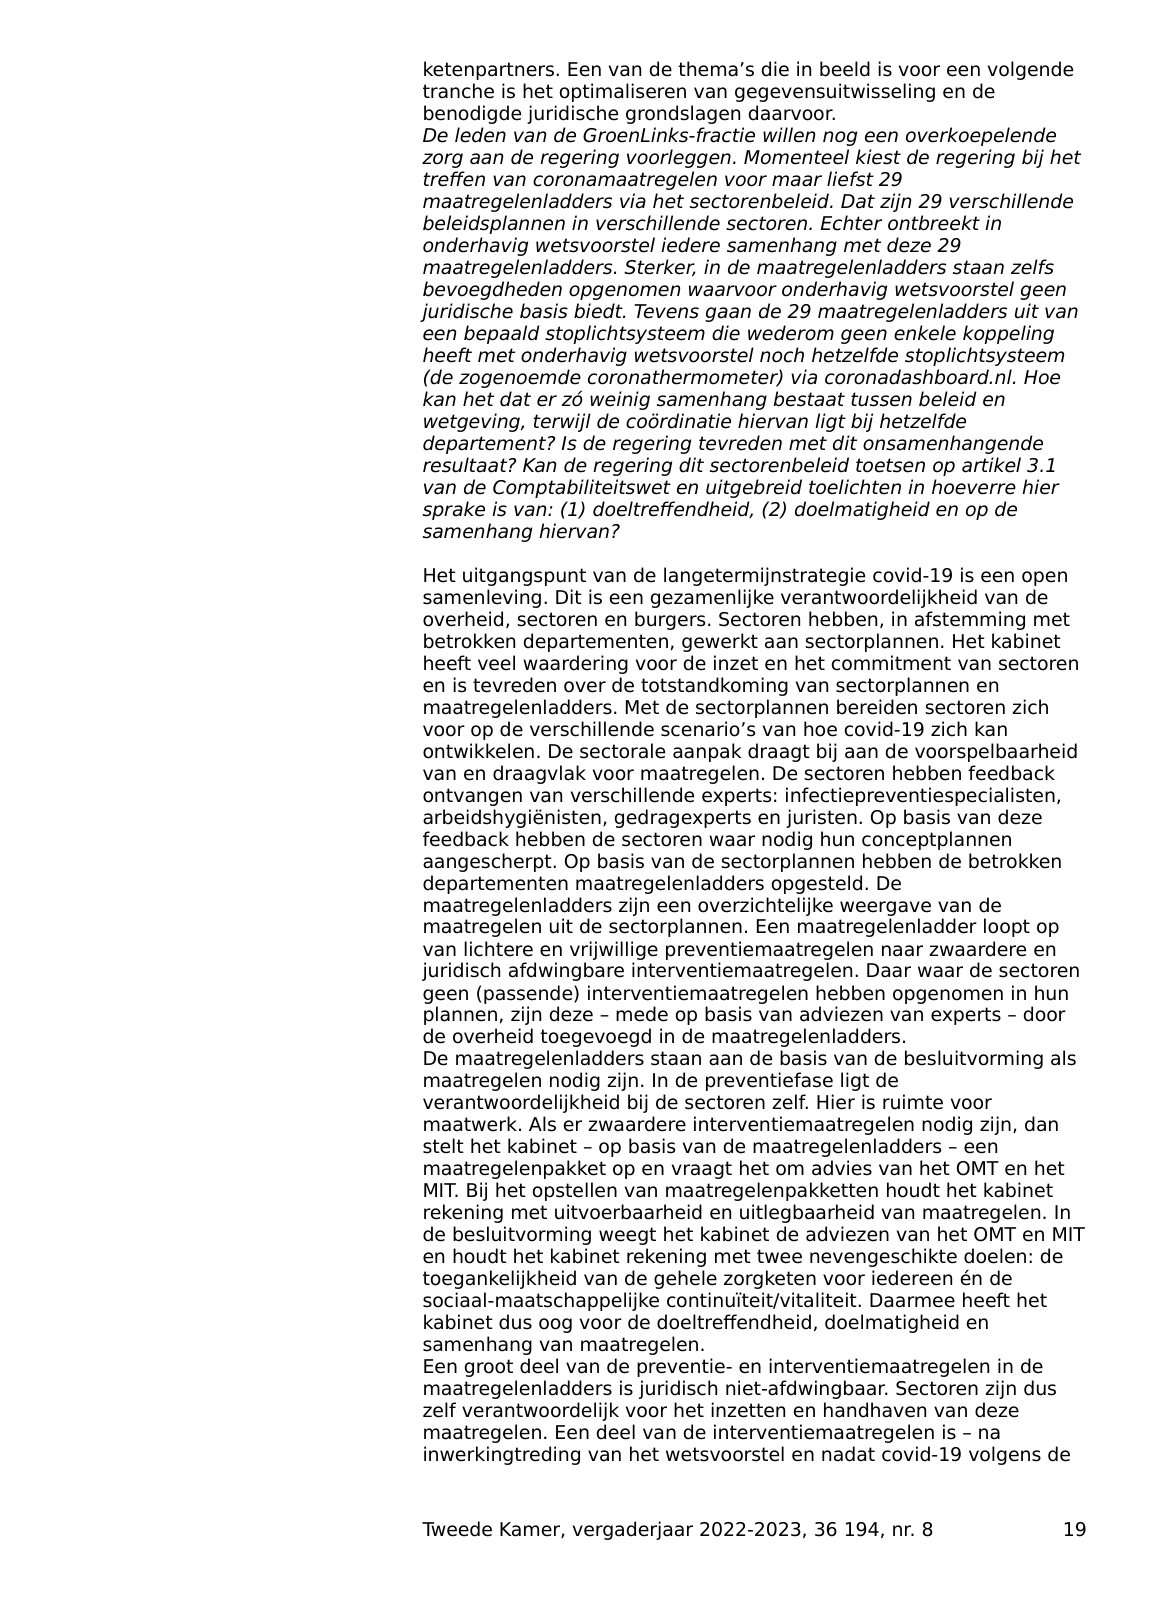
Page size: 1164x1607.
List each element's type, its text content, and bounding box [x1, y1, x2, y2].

text De leden van de GroenLinks-fractie willen nog een overkoepelende zorg aan de regering voorleggen. Momenteel kiest de regering bij het treffen van coronamaatregelen voor maar liefst 29 maatregelenladders via het sectorenbeleid. Dat zijn 29 verschillende beleidsplannen in verschillende sectoren. Echter ontbreekt in onderhavig wetsvoorstel iedere samenhang met deze 29 maatregelenladders. Sterker, in de maatregelenladders staan zelfs bevoegdheden opgenomen waarvoor onderhavig wetsvoorstel geen juridische basis biedt. Tevens gaan de 29 maatregelenladders uit van een bepaald stoplichtsysteem die wederom geen enkele koppeling heeft met onderhavig wetsvoorstel noch hetzelfde stoplichtsysteem (de zogenoemde coronathermometer) via coronadashboard.nl. Hoe kan het dat er zó weinig samenhang bestaat tussen beleid en wetgeving, terwijl de coördinatie hiervan ligt bij hetzelfde departement? Is de regering tevreden met dit onsamenhangende resultaat? Kan de regering dit sectorenbeleid toetsen op artikel 3.1 van de Comptabiliteitswet en uitgebreid toelichten in hoeverre hier sprake is van: (1) doeltreffendheid, (2) doelmatigheid en op de samenhang hiervan? [422, 125, 1087, 543]
text Het uitgangspunt van de langetermijnstrategie covid-19 is een open samenleving. Dit is een gezamenlijke verantwoordelijkheid van de overheid, sectoren en burgers. Sectoren hebben, in afstemming met betrokken departementen, gewerkt aan sectorplannen. Het kabinet heeft veel waardering voor de inzet en het commitment van sectoren en is tevreden over de totstandkoming van sectorplannen en maatregelenladders. Met de sectorplannen bereiden sectoren zich voor op de verschillende scenario’s van hoe covid-19 zich kan ontwikkelen. De sectorale aanpak draagt bij aan de voorspelbaarheid van en draagvlak voor maatregelen. De sectoren hebben feedback ontvangen van verschillende experts: infectiepreventiespecialisten, arbeidshygiënisten, gedragexperts en juristen. Op basis van deze feedback hebben de sectoren waar nodig hun conceptplannen aangescherpt. Op basis van de sectorplannen hebben de betrokken departementen maatregelenladders opgesteld. De maatregelenladders zijn een overzichtelijke weergave van de maatregelen uit de sectorplannen. Een maatregelenladder loopt op van lichtere en vrijwillige preventiemaatregelen naar zwaardere en juridisch afdwingbare interventiemaatregelen. Daar waar de sectoren geen (passende) interventiemaatregelen hebben opgenomen in hun plannen, zijn deze – mede op basis van adviezen van experts – door de overheid toegevoegd in de maatregelenladders. [422, 565, 1087, 1048]
text De maatregelenladders staan aan de basis van de besluitvorming als maatregelen nodig zijn. In de preventiefase ligt de verantwoordelijkheid bij de sectoren zelf. Hier is ruimte voor maatwerk. Als er zwaardere interventiemaatregelen nodig zijn, dan stelt het kabinet – op basis van de maatregelenladders – een maatregelenpakket op en vraagt het om advies van het OMT en het MIT. Bij het opstellen van maatregelenpakketten houdt het kabinet rekening met uitvoerbaarheid en uitlegbaarheid van maatregelen. In de besluitvorming weegt het kabinet de adviezen van het OMT en MIT en houdt het kabinet rekening met twee nevengeschikte doelen: de toegankelijkheid van de gehele zorgketen voor iedereen én de sociaal-maatschappelijke continuïteit/vitaliteit. Daarmee heeft het kabinet dus oog voor de doeltreffendheid, doelmatigheid en samenhang van maatregelen. [422, 1048, 1087, 1356]
text ketenpartners. Een van de thema’s die in beeld is voor een volgende tranche is het optimaliseren van gegevensuitwisseling en de benodigde juridische grondslagen daarvoor. [422, 59, 1087, 125]
text Een groot deel van de preventie- en interventiemaatregelen in de maatregelenladders is juridisch niet-afdwingbaar. Sectoren zijn dus zelf verantwoordelijk voor het inzetten en handhaven van deze maatregelen. Een deel van de interventiemaatregelen is – na inwerkingtreding van het wetsvoorstel en nadat covid-19 volgens de [422, 1356, 1087, 1466]
